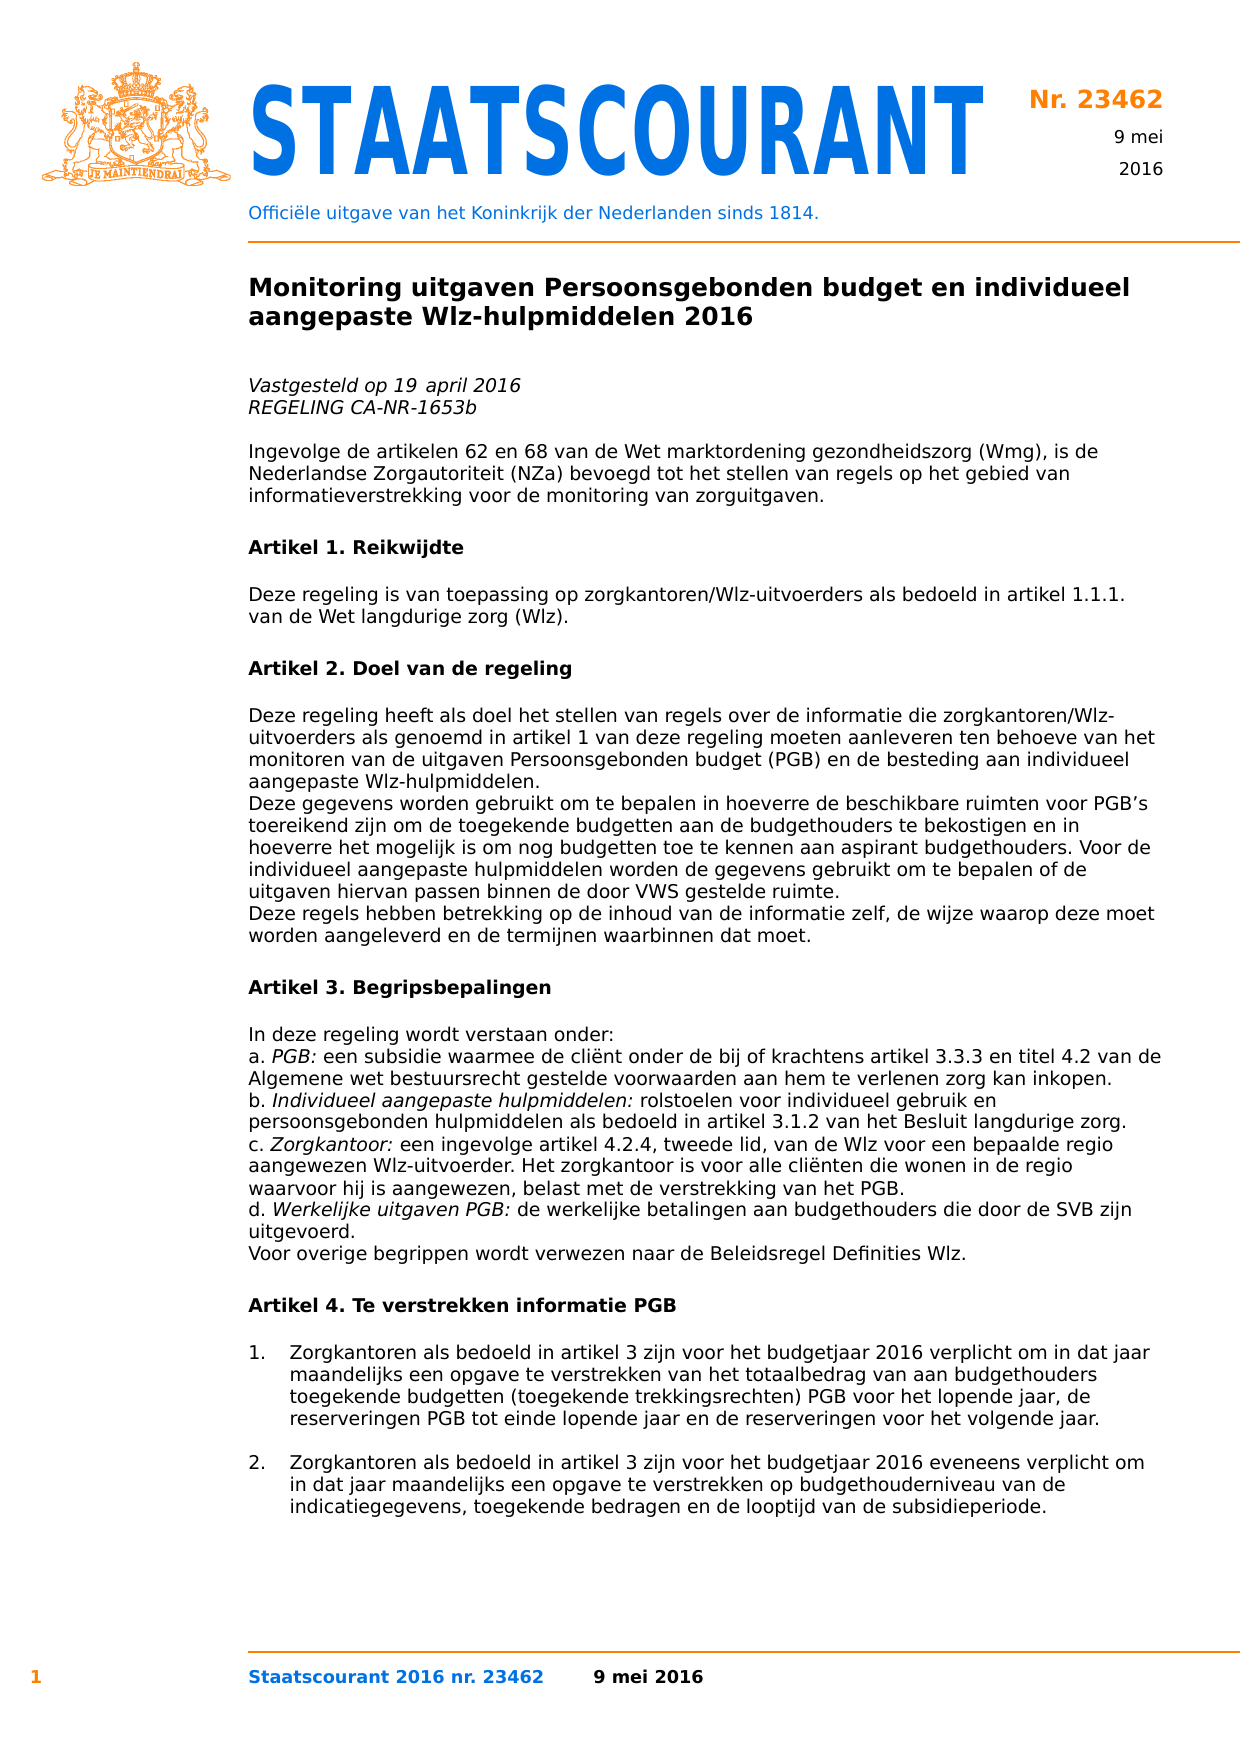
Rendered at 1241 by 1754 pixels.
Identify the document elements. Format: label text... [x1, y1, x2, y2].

text Deze regeling is van toepassing op zorgkantoren/Wlz-uitvoerders als bedoeld in artikel 1.1.1. van de Wet langdurige zorg (Wlz). [248, 584, 1163, 628]
picture [41, 62, 231, 186]
text Voor overige begrippen wordt verwezen naar de Beleidsregel Definities Wlz. [248, 1243, 1163, 1265]
subtitle Artikel 4. Te verstrekken informatie PGB [248, 1295, 1163, 1317]
subtitle Artikel 1. Reikwijdte [248, 537, 1163, 559]
text d. Werkelijke uitgaven PGB: de werkelijke betalingen aan budgethouders die door de SVB zijn uitgevoerd. [248, 1199, 1163, 1243]
text b. Individueel aangepaste hulpmiddelen: rolstoelen voor individueel gebruik en persoonsgebonden hulpmiddelen als bedoeld in artikel 3.1.2 van het Besluit langdurige zorg. [248, 1089, 1163, 1133]
text Deze regeling heeft als doel het stellen van regels over de informatie die zorgkantoren/Wlz-uitvoerders als genoemd in artikel 1 van deze regeling moeten aanleveren ten behoeve van het monitoren van de uitgaven Persoonsgebonden budget (PGB) en de besteding aan individueel aangepaste Wlz-hulpmiddelen. [248, 705, 1163, 793]
text In deze regeling wordt verstaan onder: [248, 1023, 1163, 1046]
subtitle Monitoring uitgaven Persoonsgebonden budget en individueel aangepaste Wlz-hulpmiddelen 2016 [248, 273, 1163, 331]
text Vastgesteld op 19 april 2016 [248, 375, 1163, 397]
text Deze regels hebben betrekking op de inhoud van de informatie zelf, de wijze waarop deze moet worden aangeleverd en de termijnen waarbinnen dat moet. [248, 903, 1163, 947]
text Deze gegevens worden gebruikt om te bepalen in hoeverre de beschikbare ruimten voor PGB’s toereikend zijn om de toegekende budgetten aan de budgethouders te bekostigen en in hoeverre het mogelijk is om nog budgetten toe te kennen aan aspirant budgethouders. Voor de individueel aangepaste hulpmiddelen worden de gegevens gebruikt om te bepalen of de uitgaven hiervan passen binnen de door VWS gestelde ruimte. [248, 793, 1163, 903]
text REGELING CA-NR-1653b [248, 397, 1163, 419]
table_header STAATSCOURANT [248, 62, 998, 203]
subtitle Artikel 3. Begripsbepalingen [248, 977, 1163, 998]
text Ingevolge de artikelen 62 en 68 van de Wet marktordening gezondheidszorg (Wmg), is de Nederlandse Zorgautoriteit (NZa) bevoegd tot het stellen van regels op het gebied van informatieverstrekking voor de monitoring van zorguitgaven. [248, 441, 1163, 507]
text a. PGB: een subsidie waarmee de cliënt onder de bij of krachtens artikel 3.3.3 en titel 4.2 van de Algemene wet bestuursrecht gestelde voorwaarden aan hem te verlenen zorg kan inkopen. [248, 1046, 1163, 1089]
text c. Zorgkantoor: een ingevolge artikel 4.2.4, tweede lid, van de Wlz voor een bepaalde regio aangewezen Wlz-uitvoerder. Het zorgkantoor is voor alle cliënten die wonen in de regio waarvoor hij is aangewezen, belast met de verstrekking van het PGB. [248, 1133, 1163, 1199]
table_header [25, 62, 248, 241]
subtitle Artikel 2. Doel van de regeling [248, 658, 1163, 680]
text 2. Zorgkantoren als bedoeld in artikel 3 zijn voor het budgetjaar 2016 eveneens verplicht om in dat jaar maandelijks een opgave te verstrekken op budgethouderniveau van de indicatiegegevens, toegekende bedragen en de looptijd van de subsidieperiode. [248, 1452, 1163, 1518]
table_header Nr. 23462 [998, 62, 1240, 121]
text 1. Zorgkantoren als bedoeld in artikel 3 zijn voor het budgetjaar 2016 verplicht om in dat jaar maandelijks een opgave te verstrekken van het totaalbedrag van aan budgethouders toegekende budgetten (toegekende trekkingsrechten) PGB voor het lopende jaar, de reserveringen PGB tot einde lopende jaar en de reserveringen voor het volgende jaar. [248, 1342, 1163, 1430]
table_cell 2016 [998, 153, 1240, 203]
table_cell Officiële uitgave van het Koninkrijk der Nederlanden sinds 1814. [248, 203, 1240, 241]
table_cell 9 mei [998, 121, 1240, 153]
